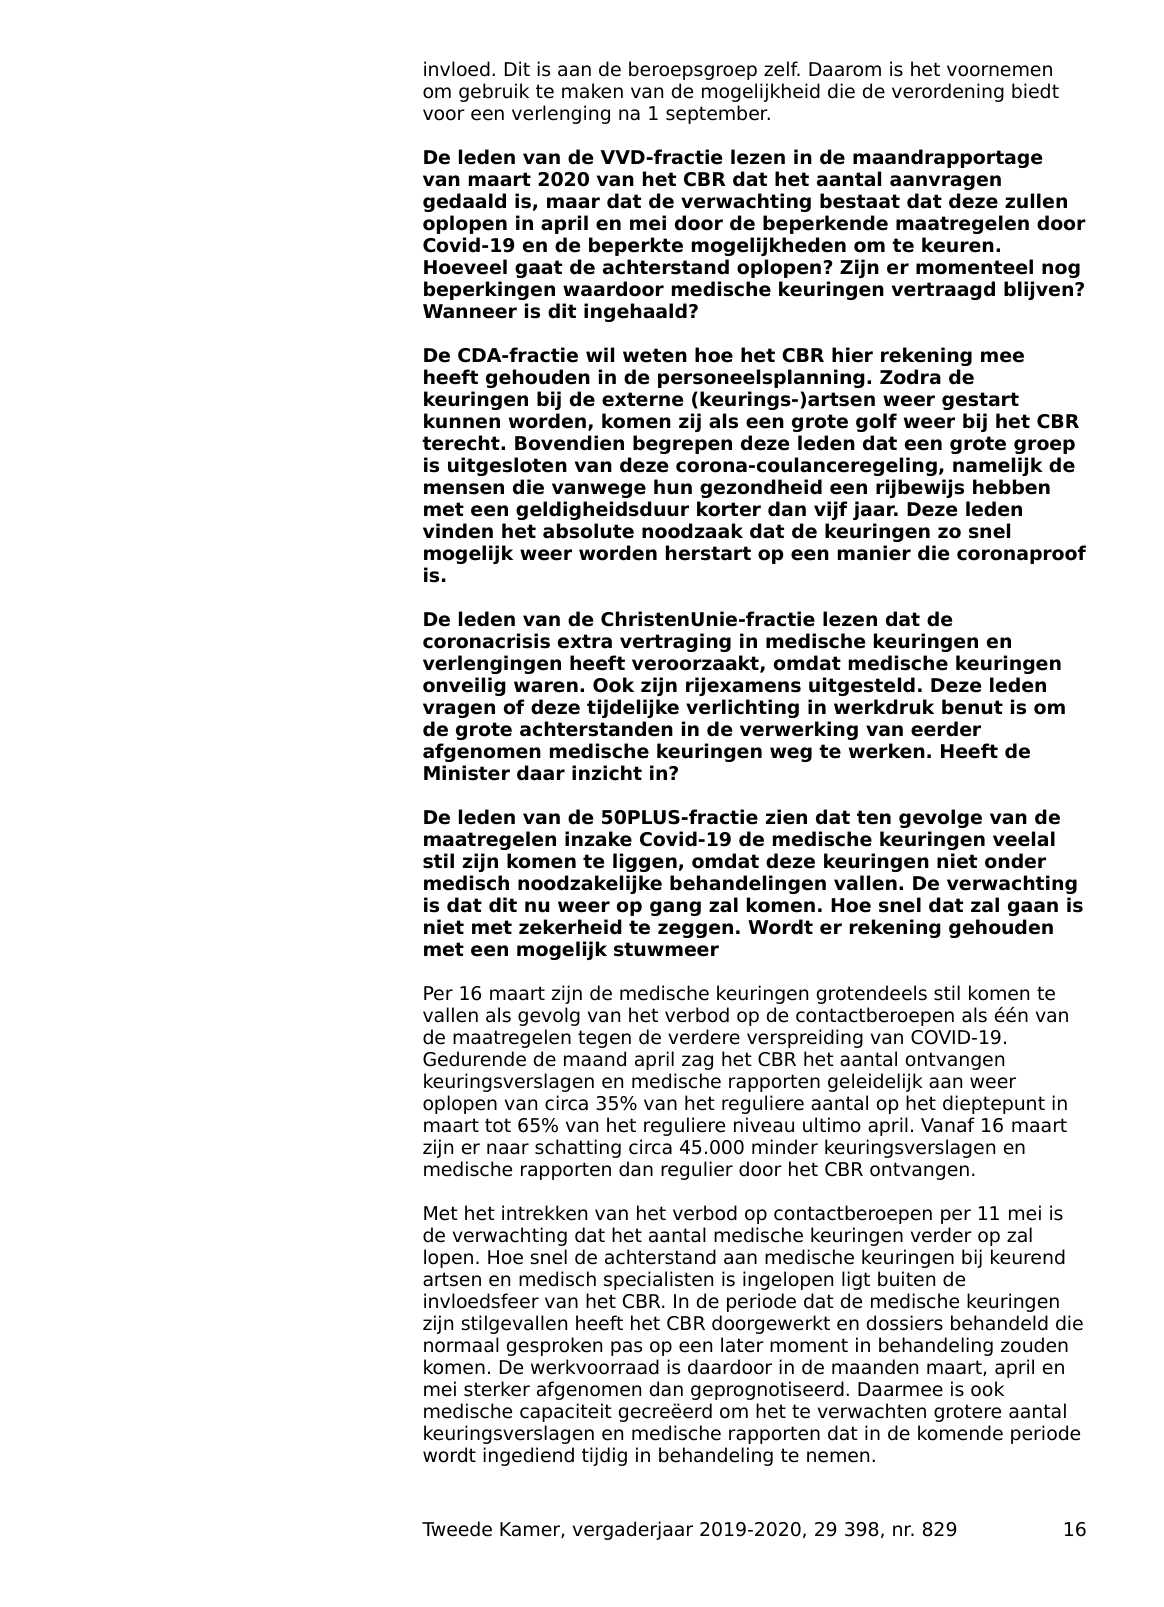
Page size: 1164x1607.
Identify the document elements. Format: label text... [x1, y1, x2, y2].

text De leden van de 50PLUS-fractie zien dat ten gevolge van de maatregelen inzake Covid-19 de medische keuringen veelal stil zijn komen te liggen, omdat deze keuringen niet onder medisch noodzakelijke behandelingen vallen. De verwachting is dat dit nu weer op gang zal komen. Hoe snel dat zal gaan is niet met zekerheid te zeggen. Wordt er rekening gehouden met een mogelijk stuwmeer [422, 807, 1087, 961]
text Met het intrekken van het verbod op contactberoepen per 11 mei is de verwachting dat het aantal medische keuringen verder op zal lopen. Hoe snel de achterstand aan medische keuringen bij keurend artsen en medisch specialisten is ingelopen ligt buiten de invloedsfeer van het CBR. In de periode dat de medische keuringen zijn stilgevallen heeft het CBR doorgewerkt en dossiers behandeld die normaal gesproken pas op een later moment in behandeling zouden komen. De werkvoorraad is daardoor in de maanden maart, april en mei sterker afgenomen dan geprognotiseerd. Daarmee is ook medische capaciteit gecreëerd om het te verwachten grotere aantal keuringsverslagen en medische rapporten dat in de komende periode wordt ingediend tijdig in behandeling te nemen. [422, 1203, 1087, 1467]
text De CDA-fractie wil weten hoe het CBR hier rekening mee heeft gehouden in de personeelsplanning. Zodra de keuringen bij de externe (keurings-)artsen weer gestart kunnen worden, komen zij als een grote golf weer bij het CBR terecht. Bovendien begrepen deze leden dat een grote groep is uitgesloten van deze corona-coulanceregeling, namelijk de mensen die vanwege hun gezondheid een rijbewijs hebben met een geldigheidsduur korter dan vijf jaar. Deze leden vinden het absolute noodzaak dat de keuringen zo snel mogelijk weer worden herstart op een manier die coronaproof is. [422, 345, 1087, 587]
text De leden van de VVD-fractie lezen in de maandrapportage van maart 2020 van het CBR dat het aantal aanvragen gedaald is, maar dat de verwachting bestaat dat deze zullen oplopen in april en mei door de beperkende maatregelen door Covid-19 en de beperkte mogelijkheden om te keuren. Hoeveel gaat de achterstand oplopen? Zijn er momenteel nog beperkingen waardoor medische keuringen vertraagd blijven? Wanneer is dit ingehaald? [422, 147, 1087, 323]
text De leden van de ChristenUnie-fractie lezen dat de coronacrisis extra vertraging in medische keuringen en verlengingen heeft veroorzaakt, omdat medische keuringen onveilig waren. Ook zijn rijexamens uitgesteld. Deze leden vragen of deze tijdelijke verlichting in werkdruk benut is om de grote achterstanden in de verwerking van eerder afgenomen medische keuringen weg te werken. Heeft de Minister daar inzicht in? [422, 609, 1087, 785]
text invloed. Dit is aan de beroepsgroep zelf. Daarom is het voornemen om gebruik te maken van de mogelijkheid die de verordening biedt voor een verlenging na 1 september. [422, 59, 1087, 125]
text Per 16 maart zijn de medische keuringen grotendeels stil komen te vallen als gevolg van het verbod op de contactberoepen als één van de maatregelen tegen de verdere verspreiding van COVID-19. Gedurende de maand april zag het CBR het aantal ontvangen keuringsverslagen en medische rapporten geleidelijk aan weer oplopen van circa 35% van het reguliere aantal op het dieptepunt in maart tot 65% van het reguliere niveau ultimo april. Vanaf 16 maart zijn er naar schatting circa 45.000 minder keuringsverslagen en medische rapporten dan regulier door het CBR ontvangen. [422, 983, 1087, 1181]
